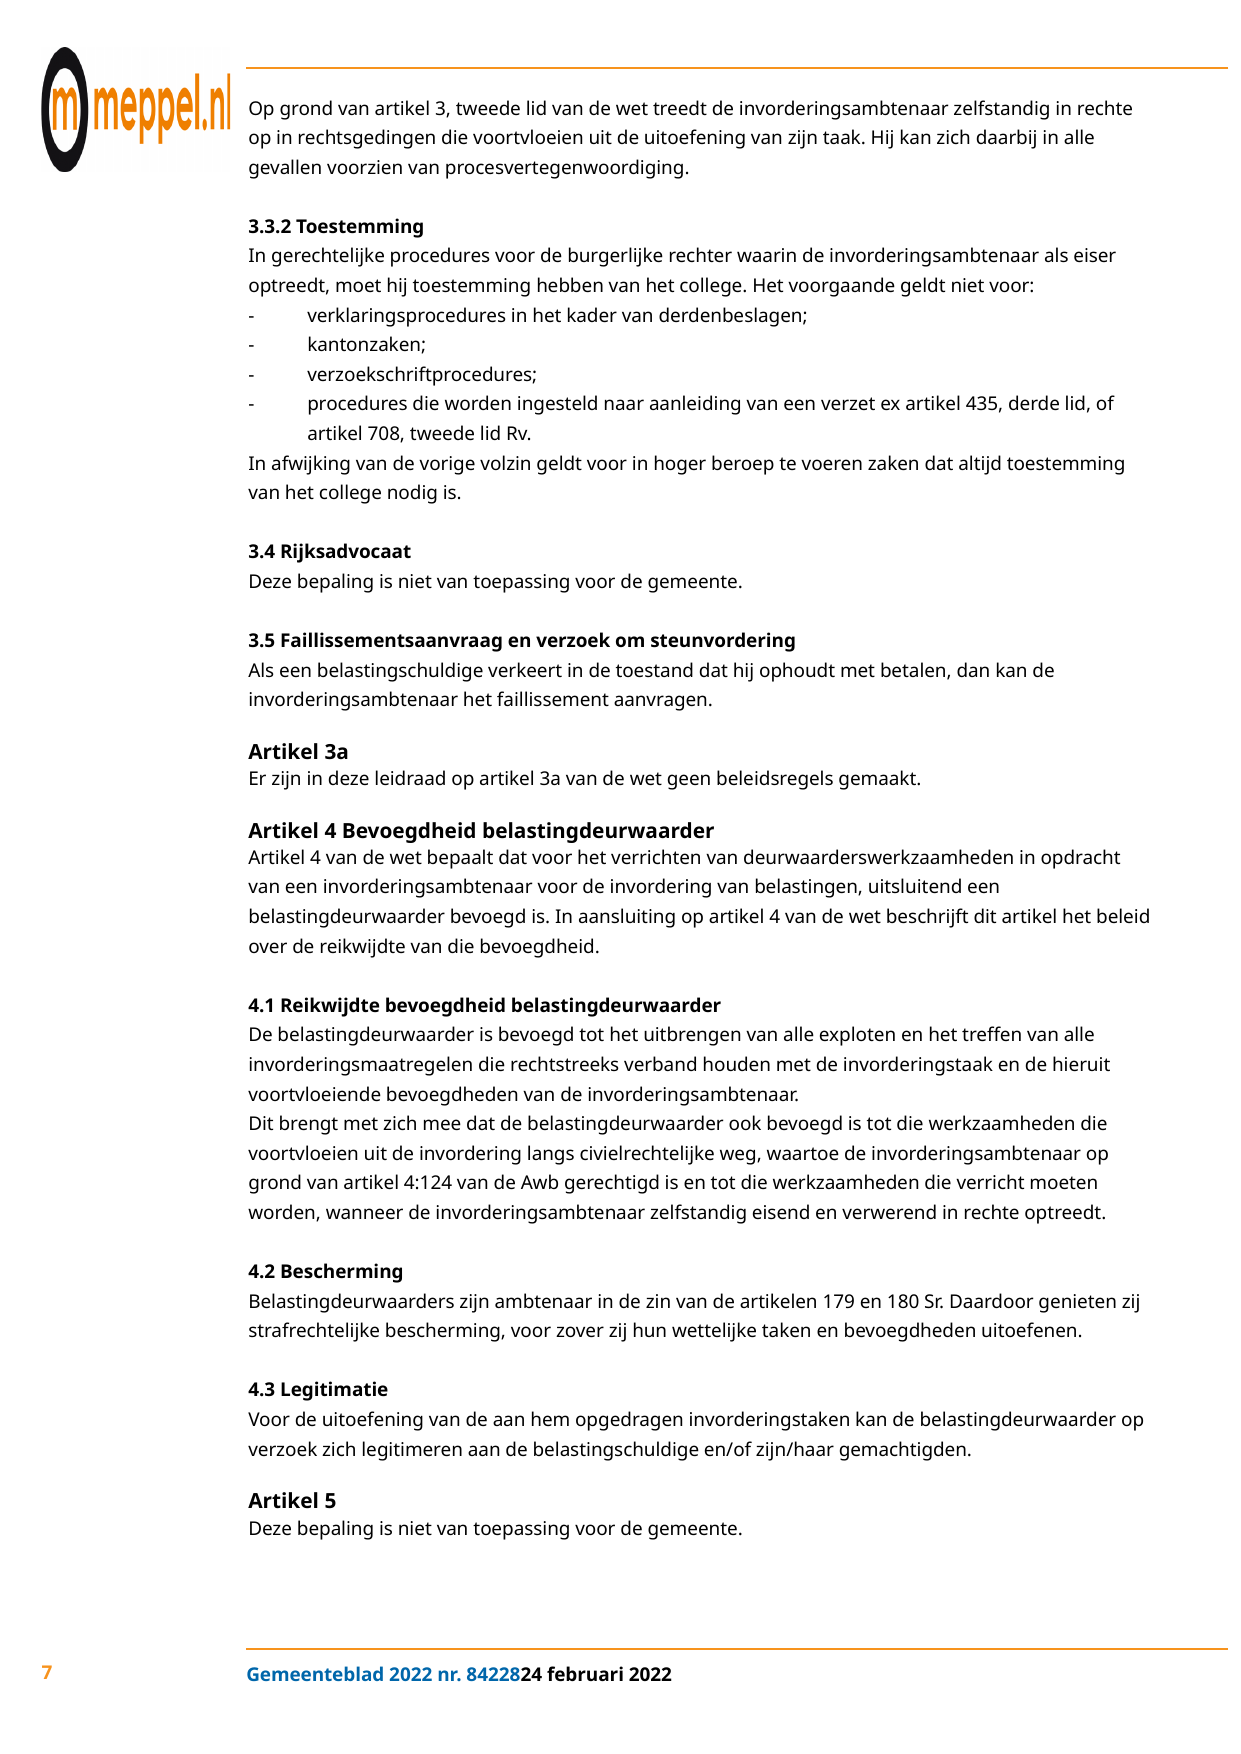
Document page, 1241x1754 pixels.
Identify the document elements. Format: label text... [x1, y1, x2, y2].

list verklaringsprocedures in het kader van derdenbeslagen; [248, 302, 1152, 328]
text Belastingdeurwaarders zijn ambtenaar in de zin van de artikelen 179 en 180 Sr. Daardoor genieten zij strafrechtelijke bescherming, voor zover zij hun wettelijke taken en bevoegdheden uitoefenen. [248, 1288, 1152, 1343]
text In gerechtelijke procedures voor de burgerlijke rechter waarin de invorderingsambtenaar als eiser optreedt, moet hij toestemming hebben van het college. Het voorgaande geldt niet voor: [248, 243, 1152, 298]
list verzoekschriftprocedures; [248, 361, 1152, 387]
text Er zijn in deze leidraad op artikel 3a van de wet geen beleidsregels gemaakt. [248, 765, 1152, 791]
list kantonzaken; [248, 331, 1152, 357]
text Voor de uitoefening van de aan hem opgedragen invorderingstaken kan de belastingdeurwaarder op verzoek zich legitimeren aan de belastingschuldige en/of zijn/haar gemachtigden. [248, 1406, 1152, 1462]
text Op grond van artikel 3, tweede lid van de wet treedt de invorderingsambtenaar zelfstandig in rechte op in rechtsgedingen die voortvloeien uit de uitoefening van zijn taak. Hij kan zich daarbij in alle gevallen voorzien van procesvertegenwoordiging. [248, 95, 1152, 180]
text Artikel 4 Bevoegdheid belastingdeurwaarder [248, 816, 1152, 844]
text 3.5 Faillissementsaanvraag en verzoek om steunvordering [248, 627, 1152, 653]
text Artikel 3a [248, 737, 1152, 765]
text 3.3.2 Toestemming [248, 213, 1152, 239]
text In afwijking van de vorige volzin geldt voor in hoger beroep te voeren zaken dat altijd toestemming van het college nodig is. [248, 450, 1152, 505]
list procedures die worden ingesteld naar aanleiding van een verzet ex artikel 435, derde lid, of artikel 708, tweede lid Rv. [248, 391, 1152, 446]
text Artikel 4 van de wet bepaalt dat voor het verrichten van deurwaarderswerkzaamheden in opdracht van een invorderingsambtenaar voor de invordering van belastingen, uitsluitend een belastingdeurwaarder bevoegd is. In aansluiting op artikel 4 van de wet beschrijft dit artikel het beleid over de reikwijdte van die bevoegdheid. [248, 844, 1152, 959]
text 4.2 Bescherming [248, 1258, 1152, 1284]
picture [41, 47, 231, 172]
text Dit brengt met zich mee dat de belastingdeurwaarder ook bevoegd is tot die werkzaamheden die voortvloeien uit de invordering langs civielrechtelijke weg, waartoe de invorderingsambtenaar op grond van artikel 4:124 van de Awb gerechtigd is en tot die werkzaamheden die verricht moeten worden, wanneer de invorderingsambtenaar zelfstandig eisend en verwerend in rechte optreedt. [248, 1110, 1152, 1225]
text 3.4 Rijksadvocaat [248, 538, 1152, 564]
text Als een belastingschuldige verkeert in de toestand dat hij ophoudt met betalen, dan kan de invorderingsambtenaar het faillissement aanvragen. [248, 657, 1152, 712]
text Deze bepaling is niet van toepassing voor de gemeente. [248, 568, 1152, 594]
text De belastingdeurwaarder is bevoegd tot het uitbrengen van alle exploten en het treffen van alle invorderingsmaatregelen die rechtstreeks verband houden met de invorderingstaak en de hieruit voortvloeiende bevoegdheden van de invorderingsambtenaar. [248, 1022, 1152, 1107]
text Artikel 5 [248, 1486, 1152, 1515]
text Deze bepaling is niet van toepassing voor de gemeente. [248, 1515, 1152, 1540]
text 4.3 Legitimatie [248, 1377, 1152, 1402]
text 4.1 Reikwijdte bevoegdheid belastingdeurwaarder [248, 992, 1152, 1018]
